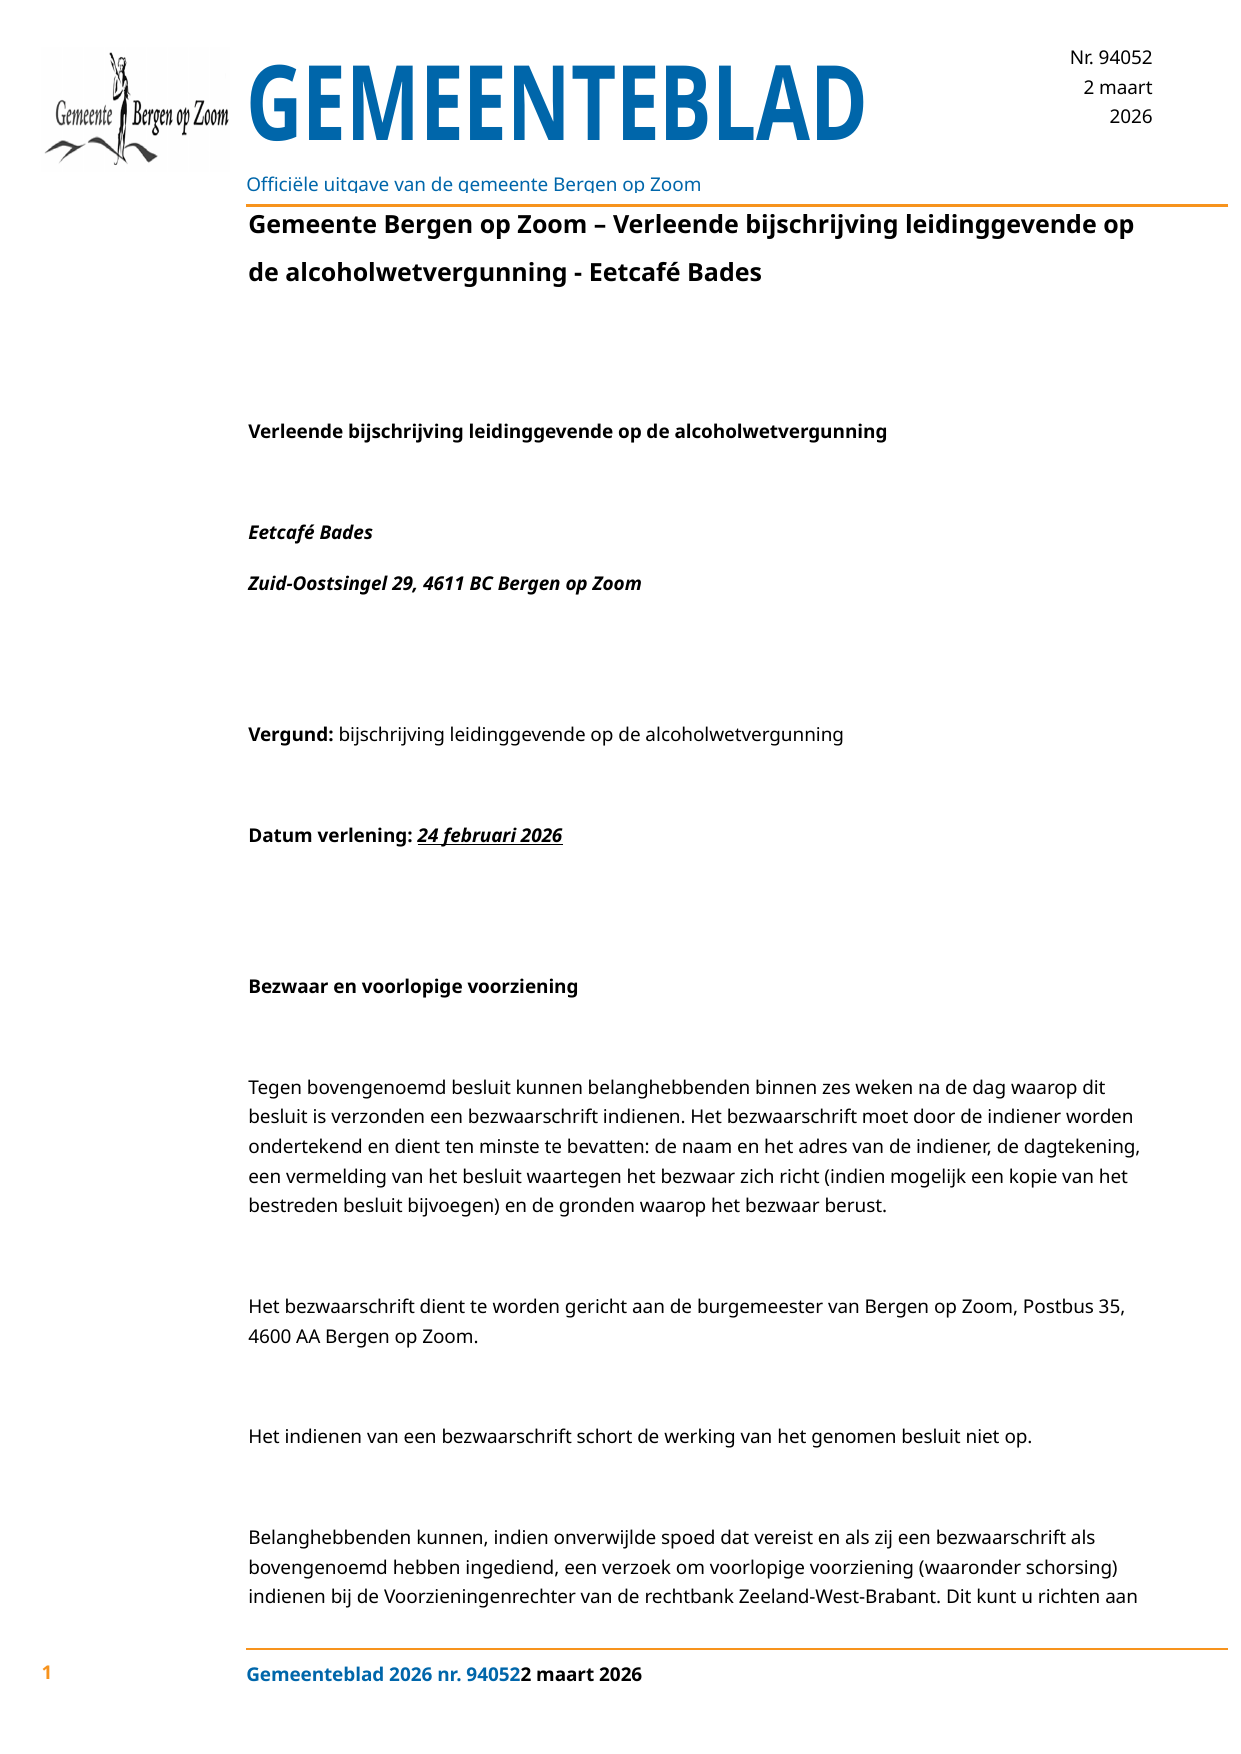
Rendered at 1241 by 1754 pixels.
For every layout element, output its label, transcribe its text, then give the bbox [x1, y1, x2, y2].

text Vergund: bijschrijving leidinggevende op de alcoholwetvergunning [248, 721, 1152, 747]
text Eetcafé Bades [248, 519, 1152, 545]
text Bezwaar en voorlopige voorziening [248, 973, 1152, 999]
text Zuid-Oostsingel 29, 4611 BC Bergen op Zoom [248, 570, 1152, 596]
picture [41, 47, 231, 172]
text Datum verlening: 24 februari 2026 [248, 822, 1152, 848]
text Tegen bovengenoemd besluit kunnen belanghebbenden binnen zes weken na de dag waarop dit besluit is verzonden een bezwaarschrift indienen. Het bezwaarschrift moet door de indiener worden ondertekend en dient ten minste te bevatten: de naam en het adres van de indiener, de dagtekening, een vermelding van het besluit waartegen het bezwaar zich richt (indien mogelijk een kopie van het bestreden besluit bijvoegen) en de gronden waarop het bezwaar berust. [248, 1074, 1152, 1218]
text Het bezwaarschrift dient te worden gericht aan de burgemeester van Bergen op Zoom, Postbus 35, 4600 AA Bergen op Zoom. [248, 1293, 1152, 1349]
text Belanghebbenden kunnen, indien onverwijlde spoed dat vereist en als zij een bezwaarschrift als bovengenoemd hebben ingediend, een verzoek om voorlopige voorziening (waaronder schorsing) indienen bij de Voorzieningenrechter van de rechtbank Zeeland-West-Brabant. Dit kunt u richten aan [248, 1524, 1152, 1609]
text Gemeente Bergen op Zoom – Verleende bijschrijving leidinggevende op de alcoholwetvergunning - Eetcafé Bades [248, 207, 1152, 288]
text Het indienen van een bezwaarschrift schort de werking van het genomen besluit niet op. [248, 1424, 1152, 1449]
text Verleende bijschrijving leidinggevende op de alcoholwetvergunning [248, 419, 1152, 444]
